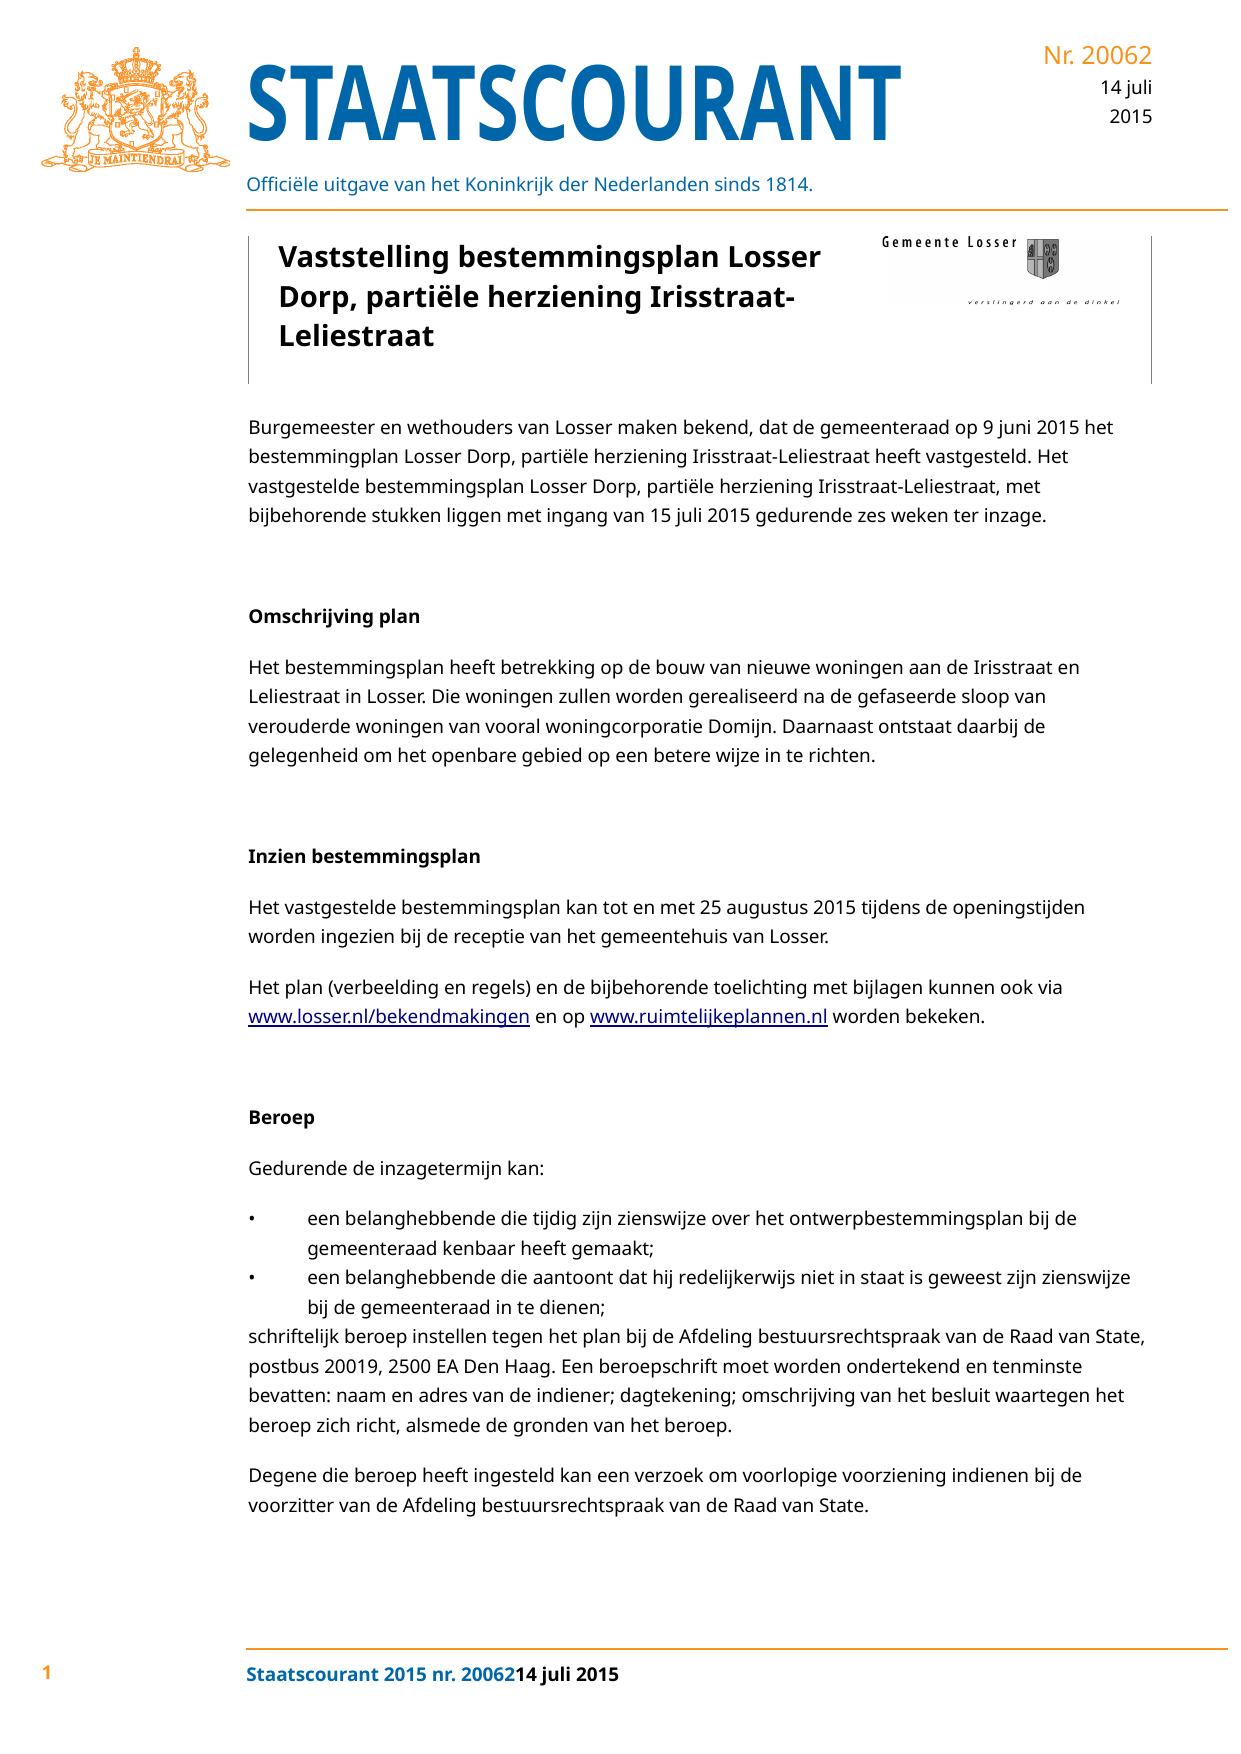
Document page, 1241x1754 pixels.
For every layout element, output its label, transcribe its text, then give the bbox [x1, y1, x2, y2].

text Beroep [248, 1104, 1152, 1130]
table_header [850, 236, 1151, 384]
text Burgemeester en wethouders van Losser maken bekend, dat de gemeenteraad op 9 juni 2015 het bestemmingplan Losser Dorp, partiële herziening Irisstraat-Leliestraat heeft vastgesteld. Het vastgestelde bestemmingsplan Losser Dorp, partiële herziening Irisstraat-Leliestraat, met bijbehorende stukken liggen met ingang van 15 juli 2015 gedurende zes weken ter inzage. [248, 414, 1152, 528]
text Inzien bestemmingsplan [248, 843, 1152, 869]
text Het plan (verbeelding en regels) en de bijbehorende toelichting met bijlagen kunnen ook via www.losser.nl/bekendmakingen en op www.ruimtelijkeplannen.nl worden bekeken. [248, 974, 1152, 1029]
text Degene die beroep heeft ingesteld kan een verzoek om voorlopige voorziening indienen bij de voorzitter van de Afdeling bestuursrechtspraak van de Raad van State. [248, 1463, 1152, 1518]
text Gedurende de inzagetermijn kan: [248, 1155, 1152, 1181]
list een belanghebbende die tijdig zijn zienswijze over het ontwerpbestemmingsplan bij de gemeenteraad kenbaar heeft gemaakt; [248, 1205, 1152, 1261]
text Omschrijving plan [248, 603, 1152, 629]
picture [882, 236, 1119, 305]
picture [41, 47, 231, 172]
text Het bestemmingsplan heeft betrekking op de bouw van nieuwe woningen aan de Irisstraat en Leliestraat in Losser. Die woningen zullen worden gerealiseerd na de gefaseerde sloop van verouderde woningen van vooral woningcorporatie Domijn. Daarnaast ontstaat daarbij de gelegenheid om het openbare gebied op een betere wijze in te richten. [248, 654, 1152, 768]
text Het vastgestelde bestemmingsplan kan tot en met 25 augustus 2015 tijdens de openingstijden worden ingezien bij de receptie van het gemeentehuis van Losser. [248, 894, 1152, 949]
table_header Vaststelling bestemmingsplan Losser Dorp, partiële herziening Irisstraat-Leliestraat [249, 236, 850, 384]
list een belanghebbende die aantoont dat hij redelijkerwijs niet in staat is geweest zijn zienswijze bij de gemeenteraad in te dienen; [248, 1264, 1152, 1320]
text schriftelijk beroep instellen tegen het plan bij de Afdeling bestuursrechtspraak van de Raad van State, postbus 20019, 2500 EA Den Haag. Een beroepschrift moet worden ondertekend en tenminste bevatten: naam en adres van de indiener; dagtekening; omschrijving van het besluit waartegen het beroep zich richt, alsmede de gronden van het beroep. [248, 1323, 1152, 1438]
